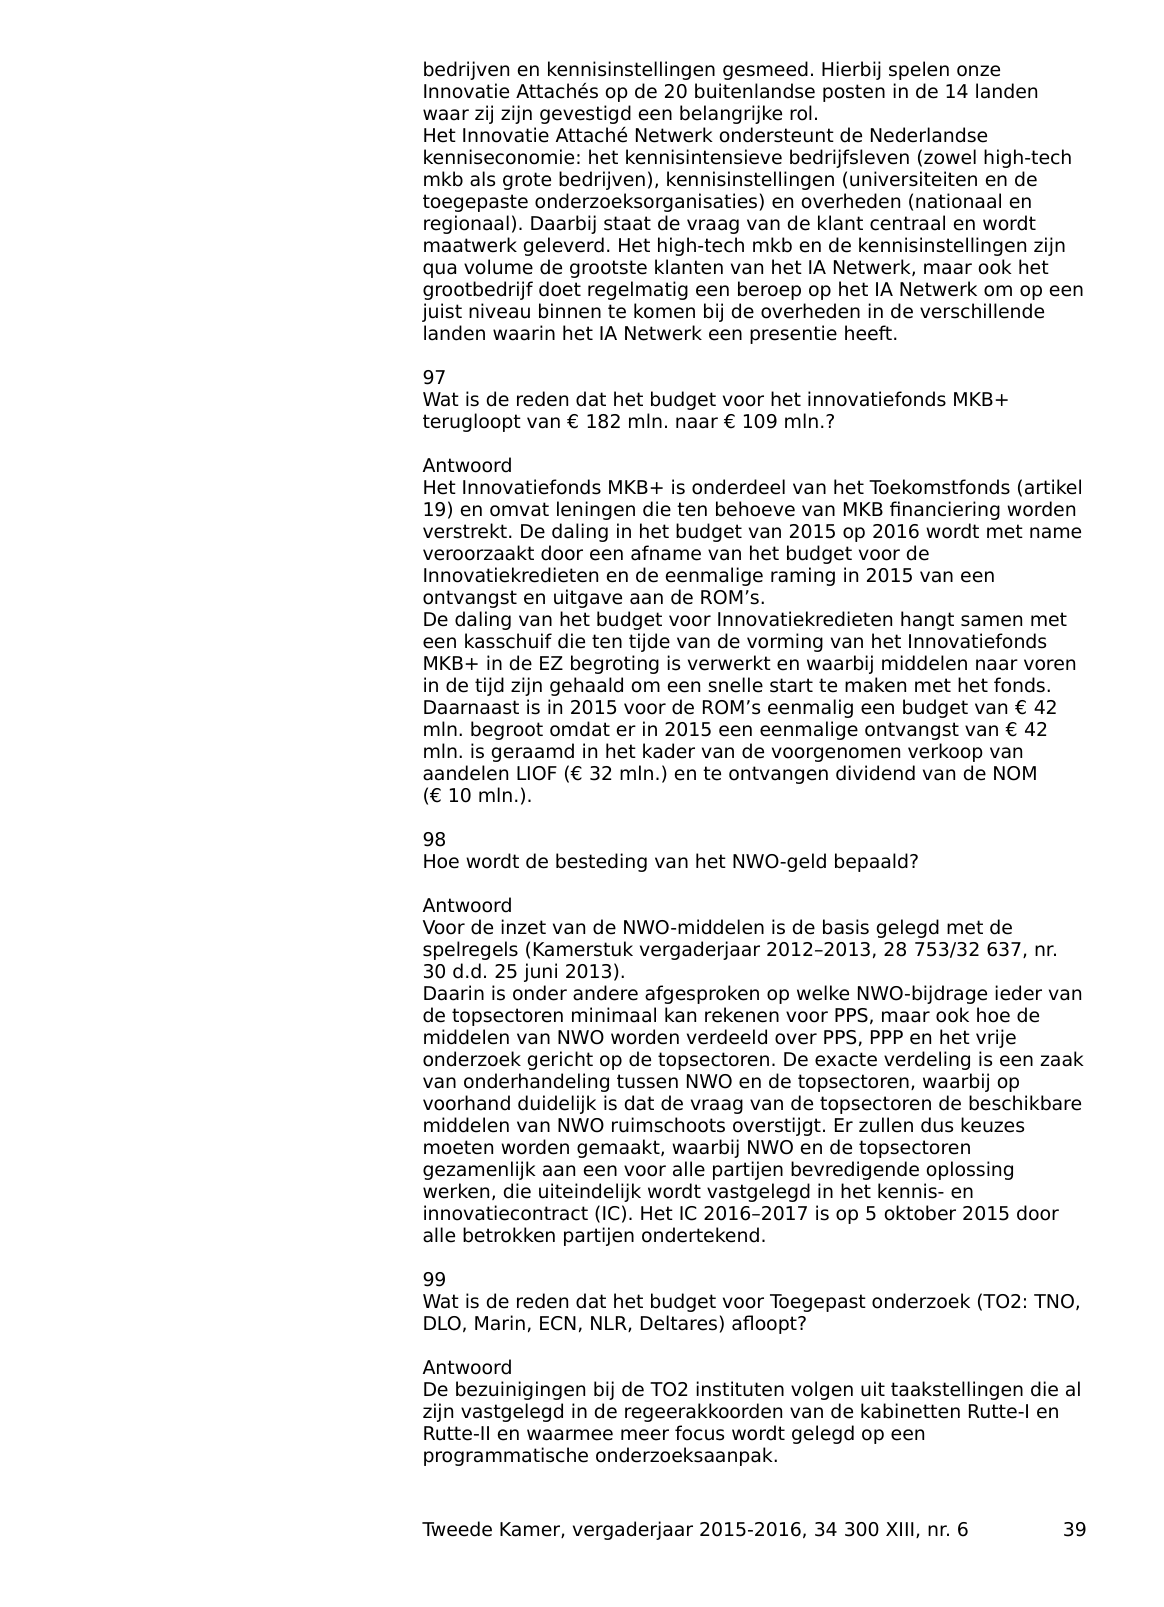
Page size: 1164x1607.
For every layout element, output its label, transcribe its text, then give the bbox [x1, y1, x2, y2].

text 98 [422, 829, 1087, 851]
text bedrijven en kennisinstellingen gesmeed. Hierbij spelen onze Innovatie Attachés op de 20 buitenlandse posten in de 14 landen waar zij zijn gevestigd een belangrijke rol. [422, 59, 1087, 125]
text Hoe wordt de besteding van het NWO-geld bepaald? [422, 851, 1087, 873]
text 99 [422, 1269, 1087, 1291]
text Het Innovatiefonds MKB+ is onderdeel van het Toekomstfonds (artikel 19) en omvat leningen die ten behoeve van MKB financiering worden verstrekt. De daling in het budget van 2015 op 2016 wordt met name veroorzaakt door een afname van het budget voor de Innovatiekredieten en de eenmalige raming in 2015 van een ontvangst en uitgave aan de ROM’s. [422, 477, 1087, 609]
text 97 [422, 367, 1087, 389]
text Voor de inzet van de NWO-middelen is de basis gelegd met de spelregels (Kamerstuk vergaderjaar 2012–2013, 28 753/32 637, nr. 30 d.d. 25 juni 2013). [422, 917, 1087, 983]
text Het Innovatie Attaché Netwerk ondersteunt de Nederlandse kenniseconomie: het kennisintensieve bedrijfsleven (zowel high-tech mkb als grote bedrijven), kennisinstellingen (universiteiten en de toegepaste onderzoeksorganisaties) en overheden (nationaal en regionaal). Daarbij staat de vraag van de klant centraal en wordt maatwerk geleverd. Het high-tech mkb en de kennisinstellingen zijn qua volume de grootste klanten van het IA Netwerk, maar ook het grootbedrijf doet regelmatig een beroep op het IA Netwerk om op een juist niveau binnen te komen bij de overheden in de verschillende landen waarin het IA Netwerk een presentie heeft. [422, 125, 1087, 345]
text Antwoord [422, 1357, 1087, 1379]
text Wat is de reden dat het budget voor Toegepast onderzoek (TO2: TNO, [422, 1291, 1087, 1313]
text De bezuinigingen bij de TO2 instituten volgen uit taakstellingen die al zijn vastgelegd in de regeerakkoorden van de kabinetten Rutte-I en Rutte-II en waarmee meer focus wordt gelegd op een programmatische onderzoeksaanpak. [422, 1379, 1087, 1467]
text DLO, Marin, ECN, NLR, Deltares) afloopt? [422, 1313, 1087, 1335]
text Antwoord [422, 455, 1087, 477]
text Daarin is onder andere afgesproken op welke NWO-bijdrage ieder van de topsectoren minimaal kan rekenen voor PPS, maar ook hoe de middelen van NWO worden verdeeld over PPS, PPP en het vrije onderzoek gericht op de topsectoren. De exacte verdeling is een zaak van onderhandeling tussen NWO en de topsectoren, waarbij op voorhand duidelijk is dat de vraag van de topsectoren de beschikbare middelen van NWO ruimschoots overstijgt. Er zullen dus keuzes moeten worden gemaakt, waarbij NWO en de topsectoren gezamenlijk aan een voor alle partijen bevredigende oplossing werken, die uiteindelijk wordt vastgelegd in het kennis- en innovatiecontract (IC). Het IC 2016–2017 is op 5 oktober 2015 door alle betrokken partijen ondertekend. [422, 983, 1087, 1247]
text Antwoord [422, 895, 1087, 917]
text De daling van het budget voor Innovatiekredieten hangt samen met een kasschuif die ten tijde van de vorming van het Innovatiefonds MKB+ in de EZ begroting is verwerkt en waarbij middelen naar voren in de tijd zijn gehaald om een snelle start te maken met het fonds. Daarnaast is in 2015 voor de ROM’s eenmalig een budget van € 42 mln. begroot omdat er in 2015 een eenmalige ontvangst van € 42 mln. is geraamd in het kader van de voorgenomen verkoop van aandelen LIOF (€ 32 mln.) en te ontvangen dividend van de NOM (€ 10 mln.). [422, 609, 1087, 807]
text Wat is de reden dat het budget voor het innovatiefonds MKB+ terugloopt van € 182 mln. naar € 109 mln.? [422, 389, 1087, 433]
